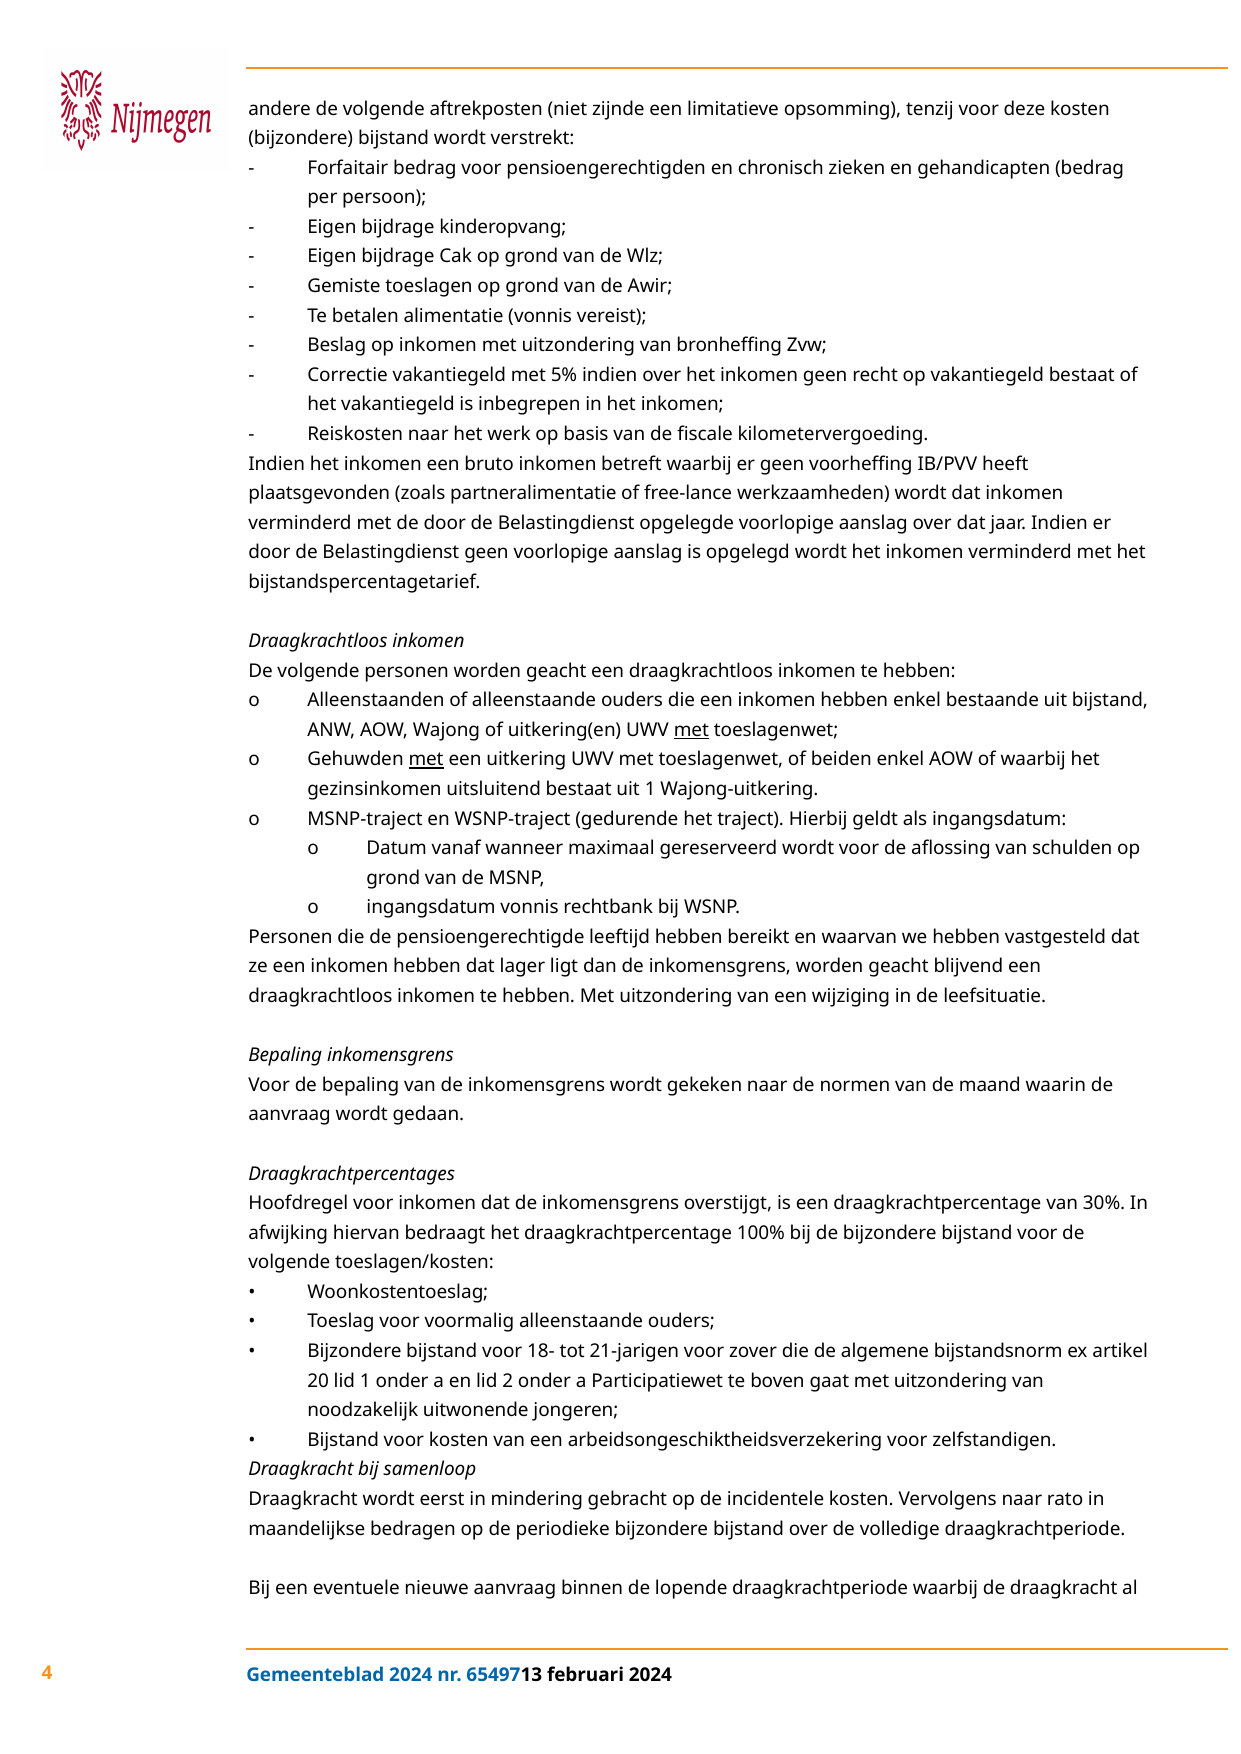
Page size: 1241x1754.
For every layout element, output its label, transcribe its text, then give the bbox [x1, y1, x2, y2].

text andere de volgende aftrekposten (niet zijnde een limitatieve opsomming), tenzij voor deze kosten (bijzondere) bijstand wordt verstrekt: [248, 95, 1152, 150]
list Reiskosten naar het werk op basis van de fiscale kilometervergoeding. [248, 420, 1152, 446]
list Alleenstaanden of alleenstaande ouders die een inkomen hebben enkel bestaande uit bijstand, ANW, AOW, Wajong of uitkering(en) UWV met toeslagenwet; [248, 686, 1152, 742]
text Draagkracht wordt eerst in mindering gebracht op de incidentele kosten. Vervolgens naar rato in maandelijkse bedragen op de periodieke bijzondere bijstand over de volledige draagkrachtperiode. [248, 1485, 1152, 1541]
list Datum vanaf wanneer maximaal gereserveerd wordt voor de aflossing van schulden op grond van de MSNP, [307, 834, 1152, 890]
text Indien het inkomen een bruto inkomen betreft waarbij er geen voorheffing IB/PVV heeft plaatsgevonden (zoals partneralimentatie of free-lance werkzaamheden) wordt dat inkomen verminderd met de door de Belastingdienst opgelegde voorlopige aanslag over dat jaar. Indien er door de Belastingdienst geen voorlopige aanslag is opgelegd wordt het inkomen verminderd met het bijstandspercentagetarief. [248, 450, 1152, 594]
text Personen die de pensioengerechtigde leeftijd hebben bereikt en waarvan we hebben vastgesteld dat ze een inkomen hebben dat lager ligt dan de inkomensgrens, worden geacht blijvend een draagkrachtloos inkomen te hebben. Met uitzondering van een wijziging in de leefsituatie. [248, 923, 1152, 1008]
list Woonkostentoeslag; [248, 1278, 1152, 1304]
list Bijstand voor kosten van een arbeidsongeschiktheidsverzekering voor zelfstandigen. [248, 1426, 1152, 1452]
text Draagkracht bij samenloop [248, 1456, 1152, 1481]
text Draagkrachtloos inkomen [248, 627, 1152, 653]
list Eigen bijdrage Cak op grond van de Wlz; [248, 243, 1152, 268]
list Bijzondere bijstand voor 18- tot 21-jarigen voor zover die de algemene bijstandsnorm ex artikel 20 lid 1 onder a en lid 2 onder a Participatiewet te boven gaat met uitzondering van noodzakelijk uitwonende jongeren; [248, 1337, 1152, 1422]
list Forfaitair bedrag voor pensioengerechtigden en chronisch zieken en gehandicapten (bedrag per persoon); [248, 154, 1152, 209]
text De volgende personen worden geacht een draagkrachtloos inkomen te hebben: [248, 657, 1152, 683]
list Gehuwden met een uitkering UWV met toeslagenwet, of beiden enkel AOW of waarbij het gezinsinkomen uitsluitend bestaat uit 1 Wajong-uitkering. [248, 746, 1152, 801]
text Draagkrachtpercentages [248, 1160, 1152, 1186]
list Toeslag voor voormalig alleenstaande ouders; [248, 1308, 1152, 1333]
text Bij een eventuele nieuwe aanvraag binnen de lopende draagkrachtperiode waarbij de draagkracht al [248, 1574, 1152, 1600]
list Te betalen alimentatie (vonnis vereist); [248, 302, 1152, 328]
text Bepaling inkomensgrens [248, 1041, 1152, 1067]
list Gemiste toeslagen op grond van de Awir; [248, 272, 1152, 298]
text Voor de bepaling van de inkomensgrens wordt gekeken naar de normen van de maand waarin de aanvraag wordt gedaan. [248, 1071, 1152, 1126]
picture [41, 47, 231, 172]
list Beslag op inkomen met uitzondering van bronheffing Zvw; [248, 331, 1152, 357]
text Hoofdregel voor inkomen dat de inkomensgrens overstijgt, is een draagkrachtpercentage van 30%. In afwijking hiervan bedraagt het draagkrachtpercentage 100% bij de bijzondere bijstand voor de volgende toeslagen/kosten: [248, 1189, 1152, 1274]
list Eigen bijdrage kinderopvang; [248, 213, 1152, 239]
list ingangsdatum vonnis rechtbank bij WSNP. [307, 893, 1152, 919]
list Correctie vakantiegeld met 5% indien over het inkomen geen recht op vakantiegeld bestaat of het vakantiegeld is inbegrepen in het inkomen; [248, 361, 1152, 416]
list MSNP-traject en WSNP-traject (gedurende het traject). Hierbij geldt als ingangsdatum: [248, 805, 1152, 831]
